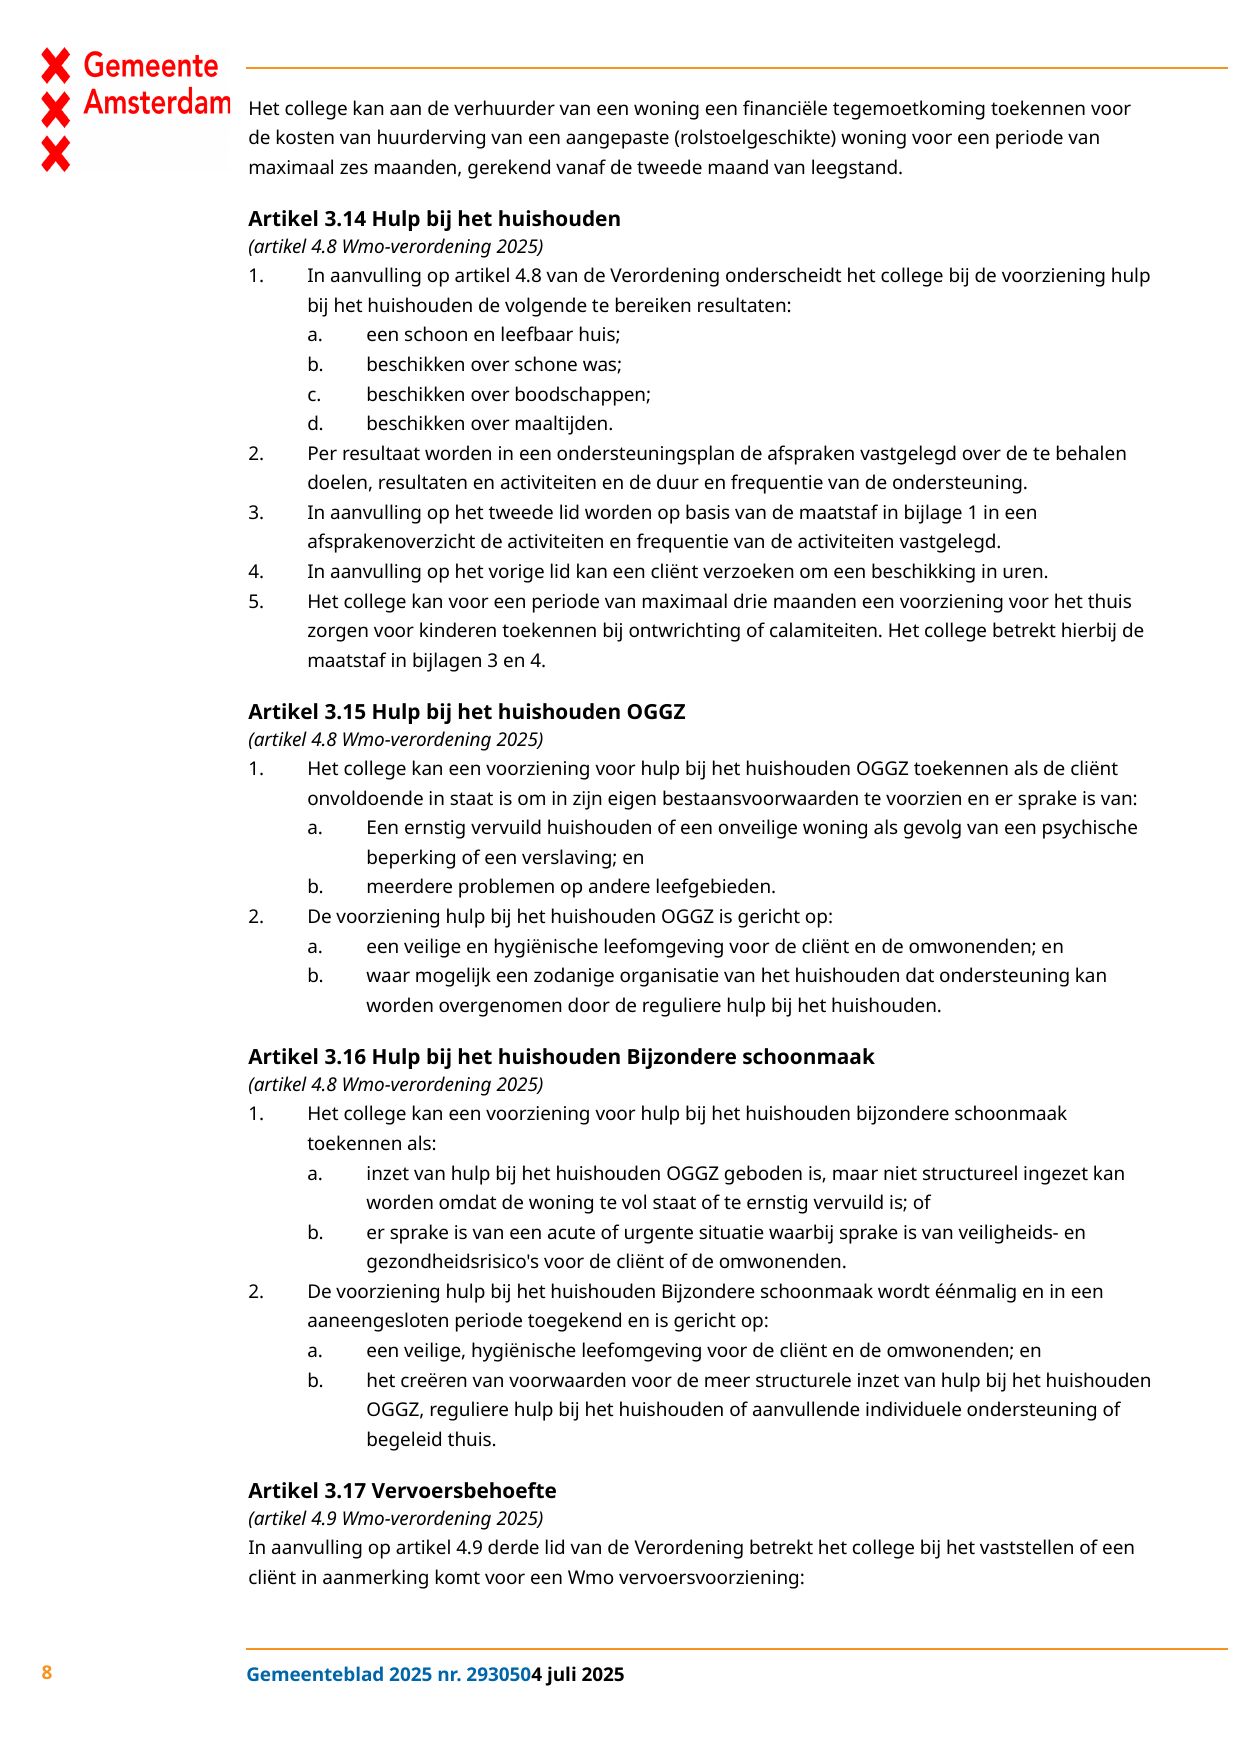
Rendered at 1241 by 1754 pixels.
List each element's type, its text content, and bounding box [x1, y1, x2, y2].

list een veilige, hygiënische leefomgeving voor de cliënt en de omwonenden; en [307, 1337, 1152, 1363]
list beschikken over maaltijden. [307, 410, 1152, 436]
text Artikel 3.17 Vervoersbehoefte [248, 1476, 1152, 1505]
list In aanvulling op artikel 4.8 van de Verordening onderscheidt het college bij de voorziening hulp bij het huishouden de volgende te bereiken resultaten: [248, 262, 1152, 318]
text Het college kan aan de verhuurder van een woning een financiële tegemoetkoming toekennen voor de kosten van huurderving van een aangepaste (rolstoelgeschikte) woning voor een periode van maximaal zes maanden, gerekend vanaf de tweede maand van leegstand. [248, 95, 1152, 180]
list een schoon en leefbaar huis; [307, 322, 1152, 347]
list een veilige en hygiënische leefomgeving voor de cliënt en de omwonenden; en [307, 933, 1152, 959]
list er sprake is van een acute of urgente situatie waarbij sprake is van veiligheids- en gezondheidsrisico's voor de cliënt of de omwonenden. [307, 1219, 1152, 1274]
list Een ernstig vervuild huishouden of een onveilige woning als gevolg van een psychische beperking of een verslaving; en [307, 814, 1152, 870]
text (artikel 4.8 Wmo-verordening 2025) [248, 233, 1152, 258]
text (artikel 4.9 Wmo-verordening 2025) [248, 1505, 1152, 1531]
list De voorziening hulp bij het huishouden OGGZ is gericht op: [248, 903, 1152, 929]
text (artikel 4.8 Wmo-verordening 2025) [248, 1071, 1152, 1097]
list het creëren van voorwaarden voor de meer structurele inzet van hulp bij het huishouden OGGZ, reguliere hulp bij het huishouden of aanvullende individuele ondersteuning of begeleid thuis. [307, 1367, 1152, 1452]
list Het college kan een voorziening voor hulp bij het huishouden OGGZ toekennen als de cliënt onvoldoende in staat is om in zijn eigen bestaansvoorwaarden te voorzien en er sprake is van: [248, 755, 1152, 811]
list inzet van hulp bij het huishouden OGGZ geboden is, maar niet structureel ingezet kan worden omdat de woning te vol staat of te ernstig vervuild is; of [307, 1160, 1152, 1215]
list In aanvulling op het vorige lid kan een cliënt verzoeken om een beschikking in uren. [248, 558, 1152, 584]
list beschikken over boodschappen; [307, 381, 1152, 406]
list In aanvulling op het tweede lid worden op basis van de maatstaf in bijlage 1 in een afsprakenoverzicht de activiteiten en frequentie van de activiteiten vastgelegd. [248, 499, 1152, 554]
text Artikel 3.16 Hulp bij het huishouden Bijzondere schoonmaak [248, 1042, 1152, 1071]
list meerdere problemen op andere leefgebieden. [307, 874, 1152, 899]
list waar mogelijk een zodanige organisatie van het huishouden dat ondersteuning kan worden overgenomen door de reguliere hulp bij het huishouden. [307, 962, 1152, 1018]
text In aanvulling op artikel 4.9 derde lid van de Verordening betrekt het college bij het vaststellen of een cliënt in aanmerking komt voor een Wmo vervoersvoorziening: [248, 1534, 1152, 1590]
list Het college kan voor een periode van maximaal drie maanden een voorziening voor het thuis zorgen voor kinderen toekennen bij ontwrichting of calamiteiten. Het college betrekt hierbij de maatstaf in bijlagen 3 en 4. [248, 588, 1152, 673]
list Het college kan een voorziening voor hulp bij het huishouden bijzondere schoonmaak toekennen als: [248, 1101, 1152, 1156]
text Artikel 3.14 Hulp bij het huishouden [248, 204, 1152, 233]
list Per resultaat worden in een ondersteuningsplan de afspraken vastgelegd over de te behalen doelen, resultaten en activiteiten en de duur en frequentie van de ondersteuning. [248, 440, 1152, 495]
list De voorziening hulp bij het huishouden Bijzondere schoonmaak wordt éénmalig en in een aaneengesloten periode toegekend en is gericht op: [248, 1278, 1152, 1333]
picture [41, 47, 231, 172]
list beschikken over schone was; [307, 351, 1152, 377]
text (artikel 4.8 Wmo-verordening 2025) [248, 726, 1152, 752]
text Artikel 3.15 Hulp bij het huishouden OGGZ [248, 697, 1152, 726]
